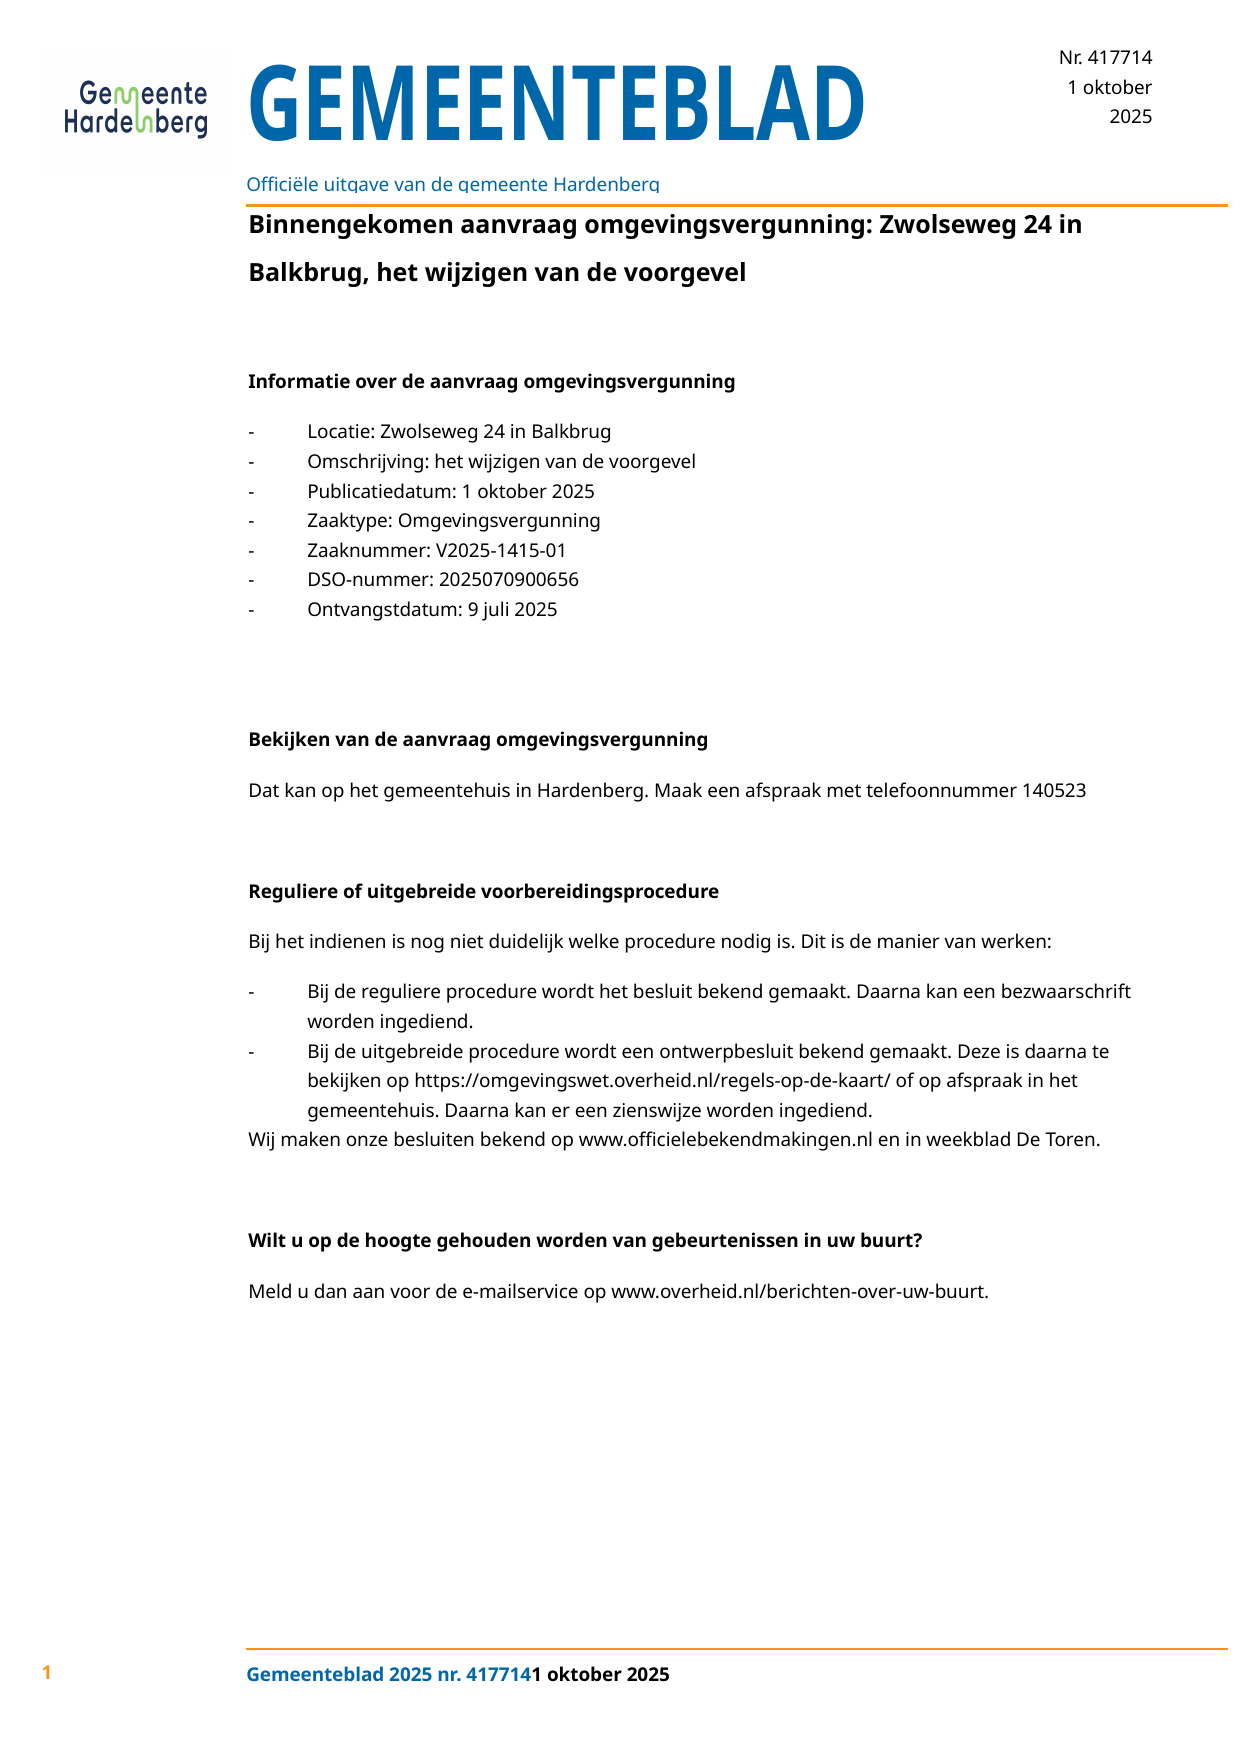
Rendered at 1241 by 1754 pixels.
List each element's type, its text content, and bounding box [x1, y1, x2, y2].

list Bij de reguliere procedure wordt het besluit bekend gemaakt. Daarna kan een bezwaarschrift worden ingediend. [248, 979, 1152, 1034]
text Bij het indienen is nog niet duidelijk welke procedure nodig is. Dit is de manier van werken: [248, 928, 1152, 954]
text Wilt u op de hoogte gehouden worden van gebeurtenissen in uw buurt? [248, 1227, 1152, 1253]
list Omschrijving: het wijzigen van de voorgevel [248, 448, 1152, 474]
list Publicatiedatum: 1 oktober 2025 [248, 478, 1152, 504]
list Zaaktype: Omgevingsvergunning [248, 507, 1152, 533]
text Meld u dan aan voor de e-mailservice op www.overheid.nl/berichten-over-uw-buurt. [248, 1278, 1152, 1304]
list Bij de uitgebreide procedure wordt een ontwerpbesluit bekend gemaakt. Deze is daarna te bekijken op https://omgevingswet.overheid.nl/regels-op-de-kaart/ of op afspraak in het gemeentehuis. Daarna kan er een zienswijze worden ingediend. [248, 1038, 1152, 1123]
list Zaaknummer: V2025-1415-01 [248, 537, 1152, 563]
list Locatie: Zwolseweg 24 in Balkbrug [248, 419, 1152, 444]
text Binnengekomen aanvraag omgevingsvergunning: Zwolseweg 24 in Balkbrug, het wijzigen van de voorgevel [248, 207, 1152, 288]
text Wij maken onze besluiten bekend op www.officielebekendmakingen.nl en in weekblad De Toren. [248, 1127, 1152, 1152]
list DSO-nummer: 2025070900656 [248, 567, 1152, 592]
text Dat kan op het gemeentehuis in Hardenberg. Maak een afspraak met telefoonnummer 140523 [248, 777, 1152, 803]
text Informatie over de aanvraag omgevingsvergunning [248, 368, 1152, 394]
list Ontvangstdatum: 9 juli 2025 [248, 596, 1152, 622]
text Reguliere of uitgebreide voorbereidingsprocedure [248, 878, 1152, 904]
text Bekijken van de aanvraag omgevingsvergunning [248, 727, 1152, 752]
picture [41, 47, 231, 172]
